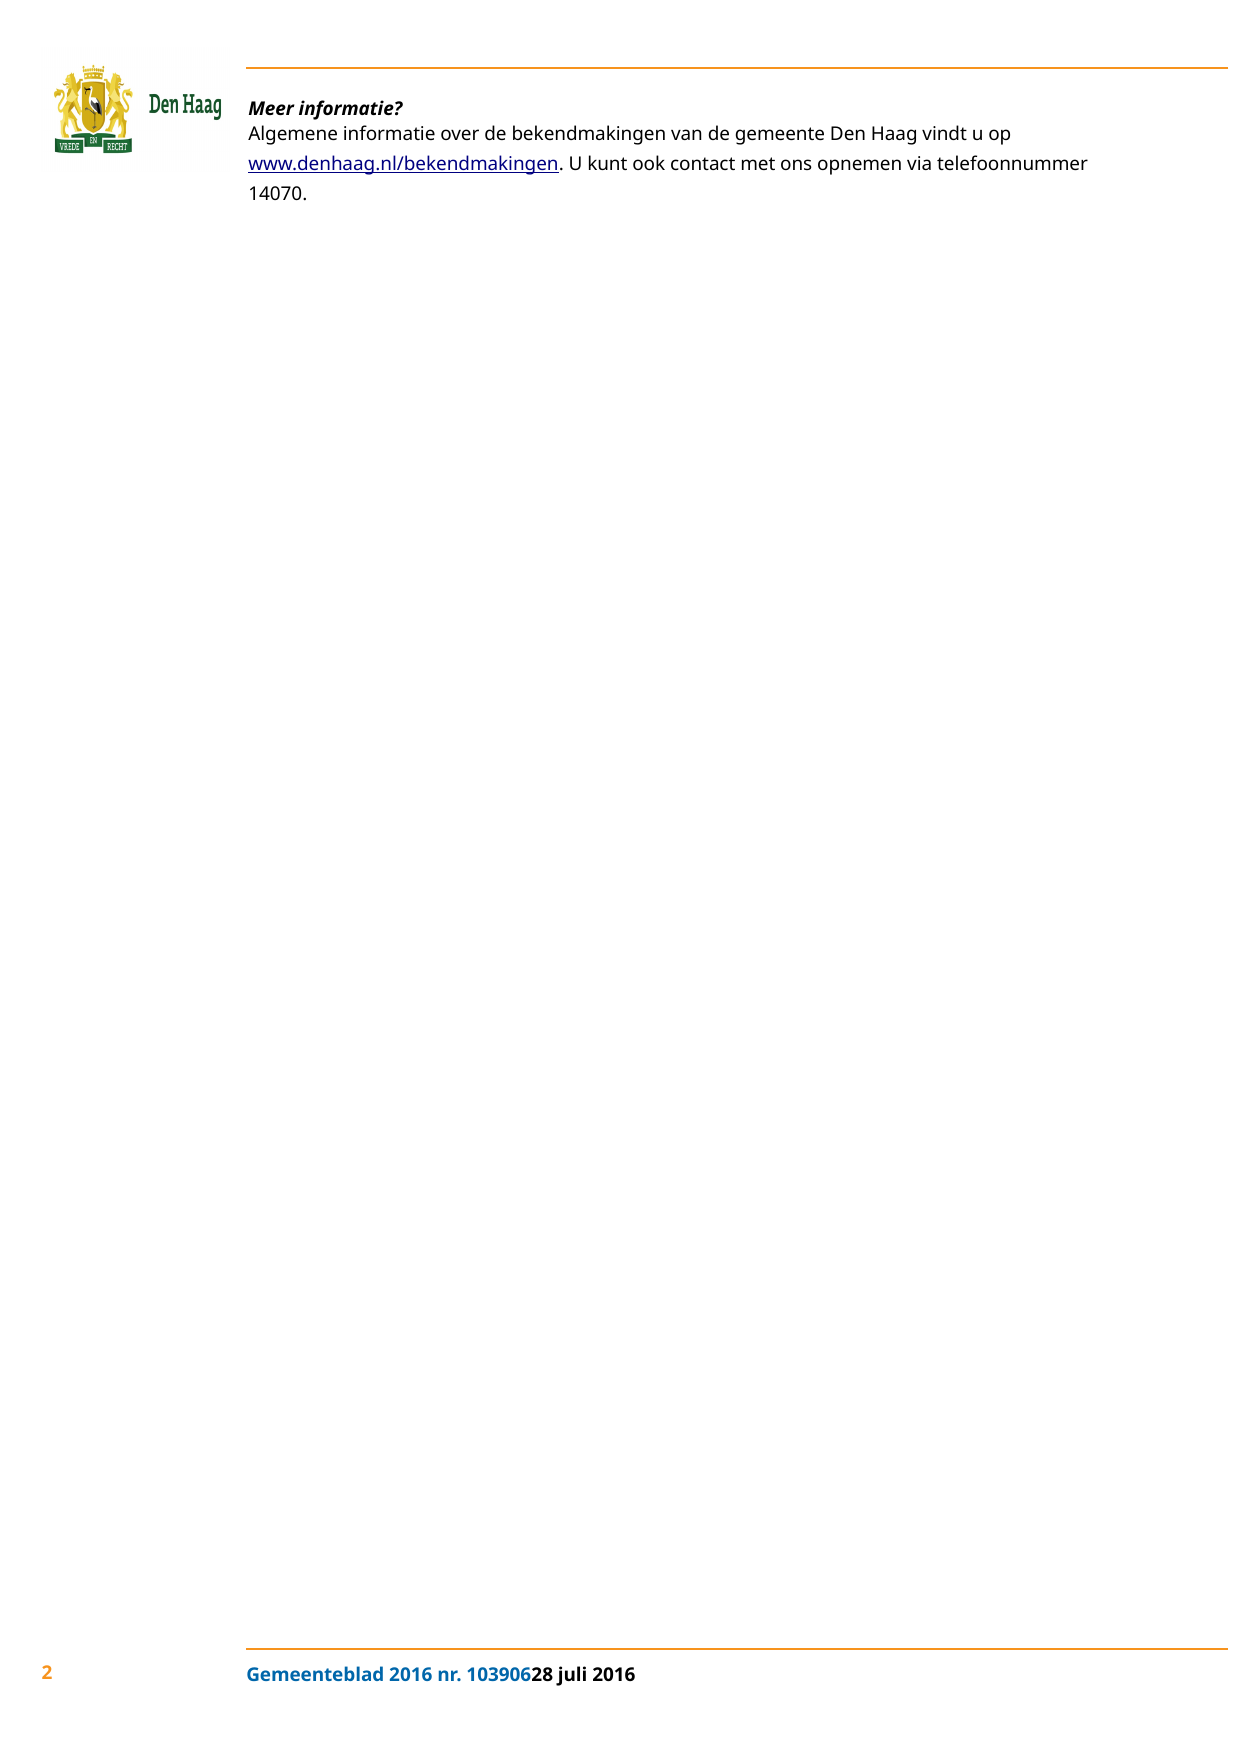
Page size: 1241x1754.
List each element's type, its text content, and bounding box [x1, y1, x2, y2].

text Meer informatie? [248, 95, 1152, 121]
picture [41, 47, 231, 172]
text Algemene informatie over de bekendmakingen van de gemeente Den Haag vindt u op www.denhaag.nl/bekendmakingen. U kunt ook contact met ons opnemen via telefoonnummer 14070. [248, 121, 1152, 205]
